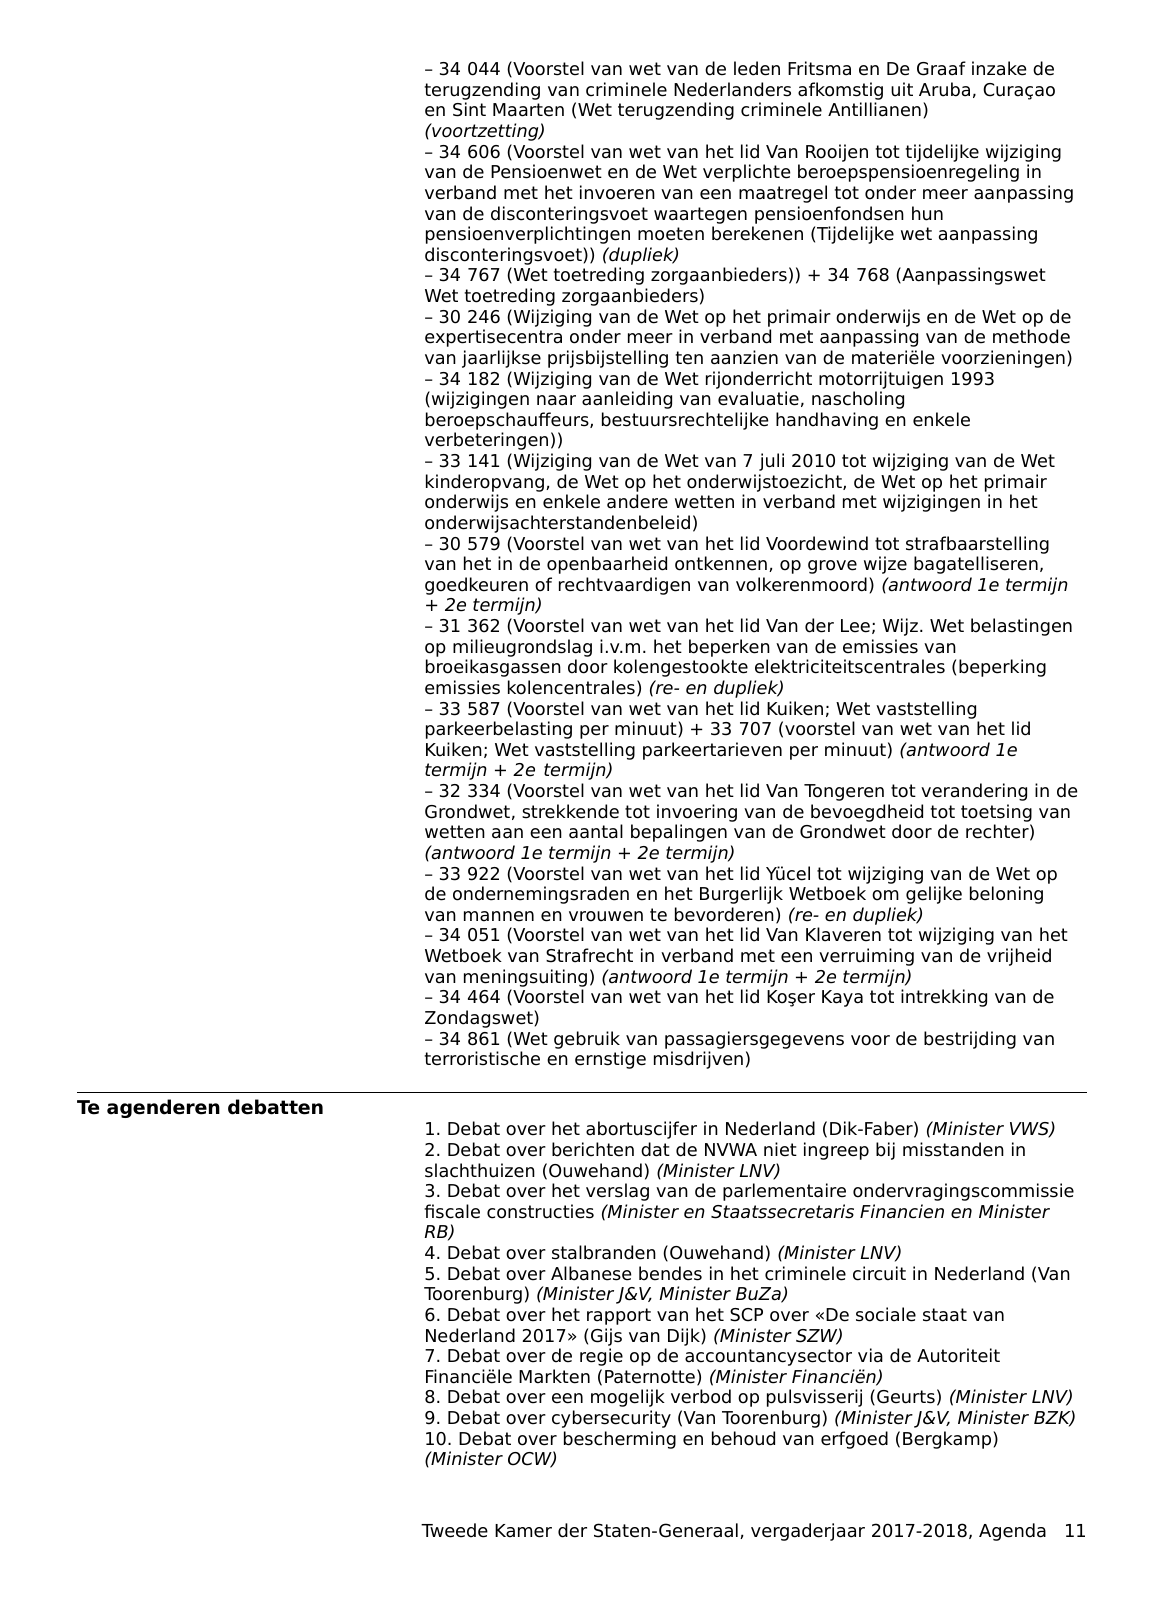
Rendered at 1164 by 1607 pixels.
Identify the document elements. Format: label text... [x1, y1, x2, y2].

table_cell – 34 606 (Voorstel van wet van het lid Van Rooijen tot tijdelijke wijziging van de Pensioenwet en de Wet verplichte beroepspensioenregeling in verband met het invoeren van een maatregel tot onder meer aanpassing van de disconteringsvoet waartegen pensioenfondsen hun pensioenverplichtingen moeten berekenen (Tijdelijke wet aanpassing disconteringsvoet)) (dupliek) [418, 142, 1087, 265]
table_cell [77, 451, 401, 533]
table_cell – 33 141 (Wijziging van de Wet van 7 juli 2010 tot wijziging van de Wet kinderopvang, de Wet op het onderwijstoezicht, de Wet op het primair onderwijs en enkele andere wetten in verband met wijzigingen in het onderwijsachterstandenbeleid) [418, 451, 1087, 533]
table_cell [77, 59, 401, 121]
table_cell – 31 362 (Voorstel van wet van het lid Van der Lee; Wijz. Wet belastingen op milieugrondslag i.v.m. het beperken van de emissies van broeikasgassen door kolengestookte elektriciteitscentrales (beperking emissies kolencentrales) (re- en dupliek) [418, 616, 1087, 698]
table_header [418, 1093, 1087, 1119]
table_cell 8. Debat over een mogelijk verbod op pulsvisserij (Geurts) (Minister LNV) [418, 1388, 1087, 1408]
table_cell [401, 1408, 418, 1429]
table_cell 5. Debat over Albanese bendes in het criminele circuit in Nederland (Van Toorenburg) (Minister J&V, Minister BuZa) [418, 1264, 1087, 1305]
table_cell – 34 464 (Voorstel van wet van het lid Koşer Kaya tot intrekking van de Zondagswet) [418, 987, 1087, 1028]
table_cell [77, 1243, 401, 1264]
table_cell – 34 051 (Voorstel van wet van het lid Van Klaveren tot wijziging van het Wetboek van Strafrecht in verband met een verruiming van de vrijheid van meningsuiting) (antwoord 1e termijn + 2e termijn) [418, 925, 1087, 987]
table_cell [401, 987, 418, 1028]
table_cell [401, 1264, 418, 1305]
table_cell 10. Debat over bescherming en behoud van erfgoed (Bergkamp) (Minister OCW) [418, 1429, 1087, 1470]
table_cell [77, 1029, 401, 1070]
table_cell – 30 246 (Wijziging van de Wet op het primair onderwijs en de Wet op de expertisecentra onder meer in verband met aanpassing van de methode van jaarlijkse prijsbijstelling ten aanzien van de materiële voorzieningen) [418, 307, 1087, 368]
table_cell 6. Debat over het rapport van het SCP over «De sociale staat van Nederland 2017» (Gijs van Dijk) (Minister SZW) [418, 1305, 1087, 1346]
table_cell [401, 925, 418, 987]
table_cell – 34 861 (Wet gebruik van passagiersgegevens voor de bestrijding van terroristische en ernstige misdrijven) [418, 1029, 1087, 1070]
table_cell [401, 1429, 418, 1470]
table_cell [77, 1388, 401, 1408]
table_cell – 34 182 (Wijziging van de Wet rijonderricht motorrijtuigen 1993 (wijzigingen naar aanleiding van evaluatie, nascholing beroepschauffeurs, bestuursrechtelijke handhaving en enkele verbeteringen)) [418, 369, 1087, 451]
table_cell [77, 616, 401, 698]
table_cell [401, 534, 418, 616]
table_cell [77, 1305, 401, 1346]
table_cell – 34 767 (Wet toetreding zorgaanbieders)) + 34 768 (Aanpassingswet Wet toetreding zorgaanbieders) [418, 265, 1087, 307]
table_cell [77, 265, 401, 307]
table_cell [77, 1119, 401, 1140]
table_cell 1. Debat over het abortuscijfer in Nederland (Dik-Faber) (Minister VWS) [418, 1119, 1087, 1140]
table_cell [77, 987, 401, 1028]
table_cell [401, 59, 418, 121]
table_cell [77, 1140, 401, 1181]
table_cell [77, 925, 401, 987]
table_cell [77, 781, 401, 863]
table_cell [401, 1305, 418, 1346]
table_cell [401, 1119, 418, 1140]
table_cell [77, 864, 401, 925]
table_cell [77, 1429, 401, 1470]
table_cell [77, 1264, 401, 1305]
table_header [401, 1093, 418, 1119]
table_cell [401, 307, 418, 368]
table_cell [401, 1140, 418, 1181]
table_cell 3. Debat over het verslag van de parlementaire ondervragingscommissie fiscale constructies (Minister en Staatssecretaris Financien en Minister RB) [418, 1181, 1087, 1243]
table_cell [401, 1181, 418, 1243]
table_cell [401, 369, 418, 451]
table_cell [77, 699, 401, 781]
table_cell 9. Debat over cybersecurity (Van Toorenburg) (Minister J&V, Minister BZK) [418, 1408, 1087, 1429]
table_cell [401, 1346, 418, 1387]
table_header Te agenderen debatten [77, 1093, 401, 1119]
table_cell 4. Debat over stalbranden (Ouwehand) (Minister LNV) [418, 1243, 1087, 1264]
table_cell 7. Debat over de regie op de accountancysector via de Autoriteit Financiële Markten (Paternotte) (Minister Financiën) [418, 1346, 1087, 1387]
table_cell [401, 451, 418, 533]
table_cell 2. Debat over berichten dat de NVWA niet ingreep bij misstanden in slachthuizen (Ouwehand) (Minister LNV) [418, 1140, 1087, 1181]
table_cell – 34 044 (Voorstel van wet van de leden Fritsma en De Graaf inzake de terugzending van criminele Nederlanders afkomstig uit Aruba, Curaçao en Sint Maarten (Wet terugzending criminele Antillianen) [418, 59, 1087, 121]
table_cell (voortzetting) [418, 121, 1087, 142]
table_cell – 33 922 (Voorstel van wet van het lid Yücel tot wijziging van de Wet op de ondernemingsraden en het Burgerlijk Wetboek om gelijke beloning van mannen en vrouwen te bevorderen) (re- en dupliek) [418, 864, 1087, 925]
table_cell [77, 142, 401, 265]
table_cell [401, 699, 418, 781]
table_cell [77, 307, 401, 368]
table_cell [401, 1029, 418, 1070]
table_cell [77, 1181, 401, 1243]
table_cell [77, 121, 401, 142]
table_cell – 30 579 (Voorstel van wet van het lid Voordewind tot strafbaarstelling van het in de openbaarheid ontkennen, op grove wijze bagatelliseren, goedkeuren of rechtvaardigen van volkerenmoord) (antwoord 1e termijn + 2e termijn) [418, 534, 1087, 616]
table_cell [401, 121, 418, 142]
table_cell – 32 334 (Voorstel van wet van het lid Van Tongeren tot verandering in de Grondwet, strekkende tot invoering van de bevoegdheid tot toetsing van wetten aan een aantal bepalingen van de Grondwet door de rechter) (antwoord 1e termijn + 2e termijn) [418, 781, 1087, 863]
table_cell [77, 1346, 401, 1387]
table_cell [401, 1388, 418, 1408]
table_cell [401, 142, 418, 265]
table_cell [401, 781, 418, 863]
table_cell [401, 616, 418, 698]
table_cell [77, 369, 401, 451]
table_cell [401, 1243, 418, 1264]
table_cell – 33 587 (Voorstel van wet van het lid Kuiken; Wet vaststelling parkeerbelasting per minuut) + 33 707 (voorstel van wet van het lid Kuiken; Wet vaststelling parkeertarieven per minuut) (antwoord 1e termijn + 2e termijn) [418, 699, 1087, 781]
table_cell [77, 1408, 401, 1429]
table_cell [401, 265, 418, 307]
table_cell [77, 534, 401, 616]
table_cell [401, 864, 418, 925]
